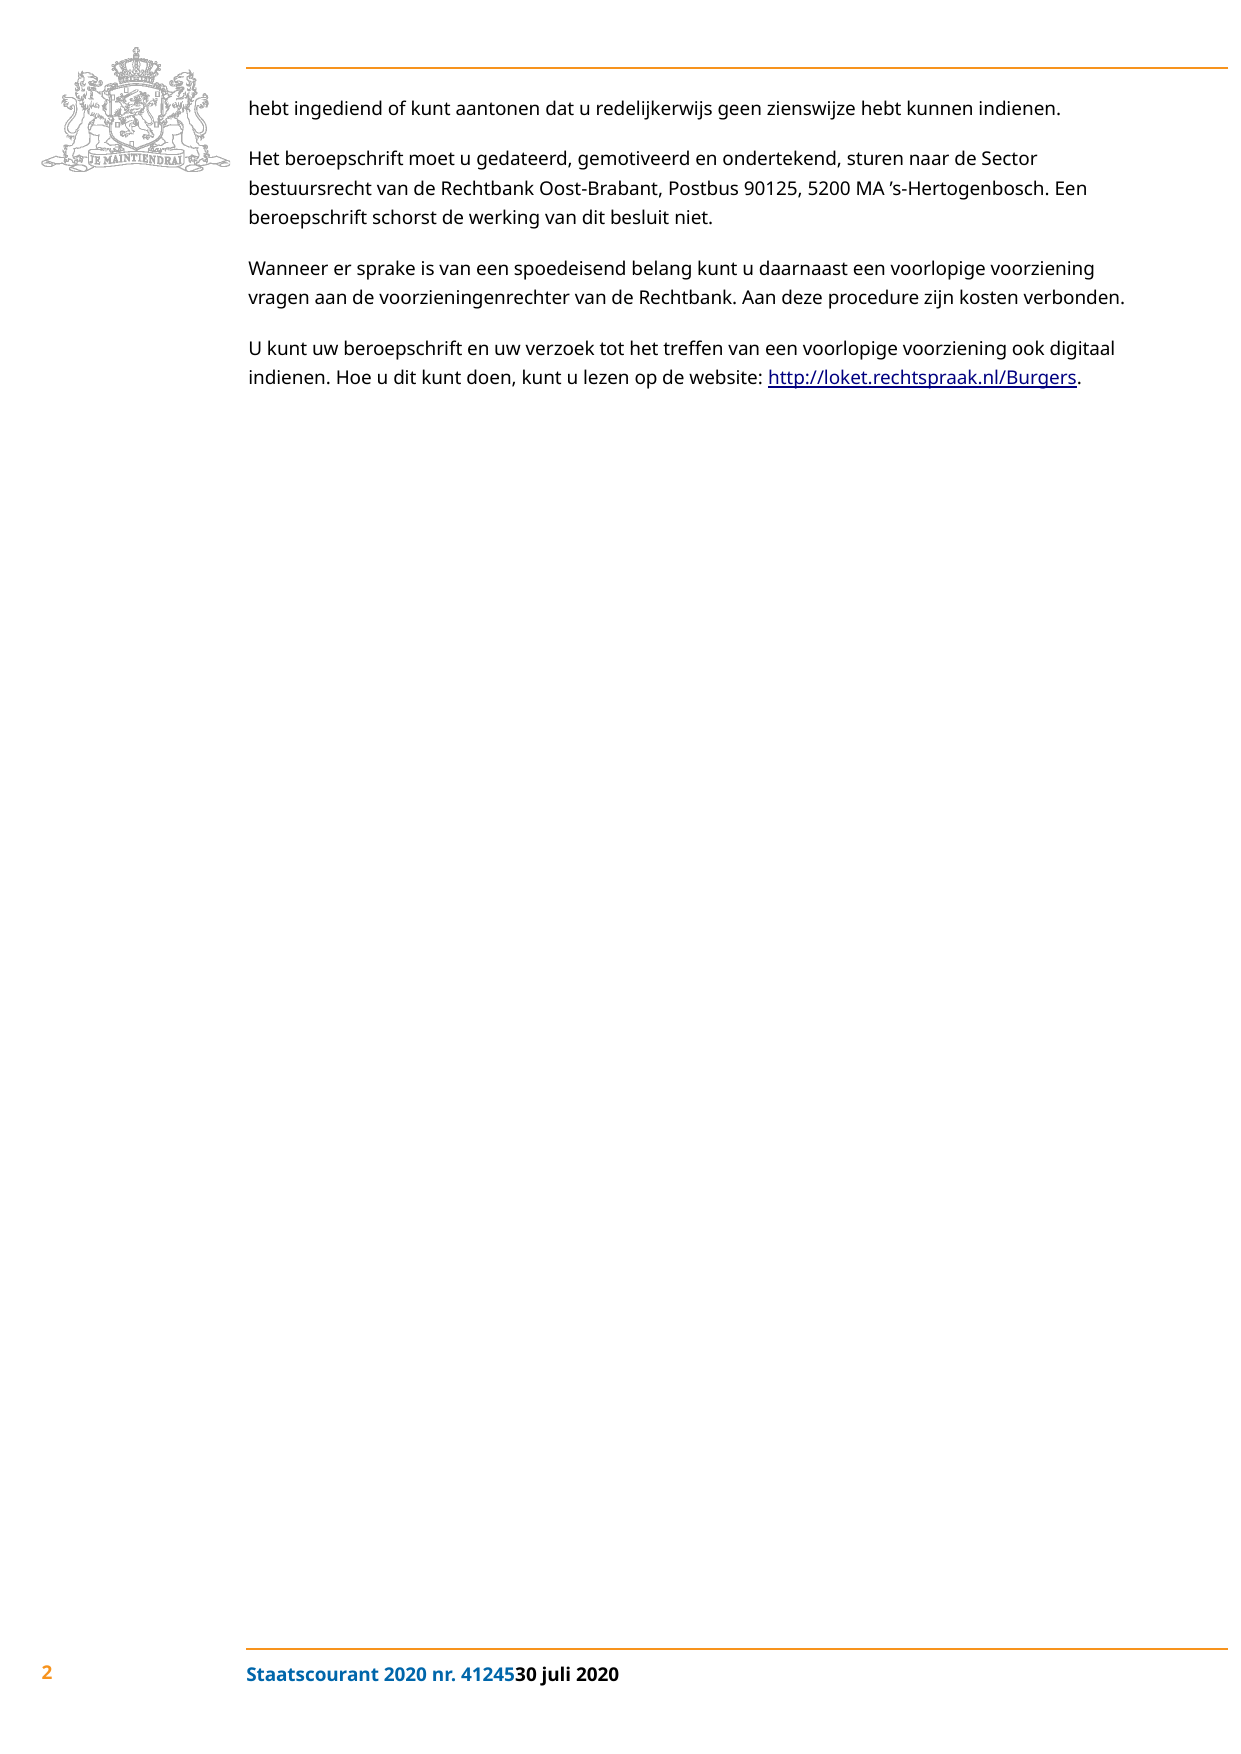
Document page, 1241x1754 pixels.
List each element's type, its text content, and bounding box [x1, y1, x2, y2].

text hebt ingediend of kunt aantonen dat u redelijkerwijs geen zienswijze hebt kunnen indienen. [248, 95, 1152, 121]
text Het beroepschrift moet u gedateerd, gemotiveerd en ondertekend, sturen naar de Sector bestuursrecht van de Rechtbank Oost-Brabant, Postbus 90125, 5200 MA ’s-Hertogenbosch. Een beroepschrift schorst de werking van dit besluit niet. [248, 145, 1152, 230]
text U kunt uw beroepschrift en uw verzoek tot het treffen van een voorlopige voorziening ook digitaal indienen. Hoe u dit kunt doen, kunt u lezen op de website: http://loket.rechtspraak.nl/Burgers. [248, 335, 1152, 390]
picture [41, 47, 231, 172]
text Wanneer er sprake is van een spoedeisend belang kunt u daarnaast een voorlopige voorziening vragen aan de voorzieningenrechter van de Rechtbank. Aan deze procedure zijn kosten verbonden. [248, 255, 1152, 310]
